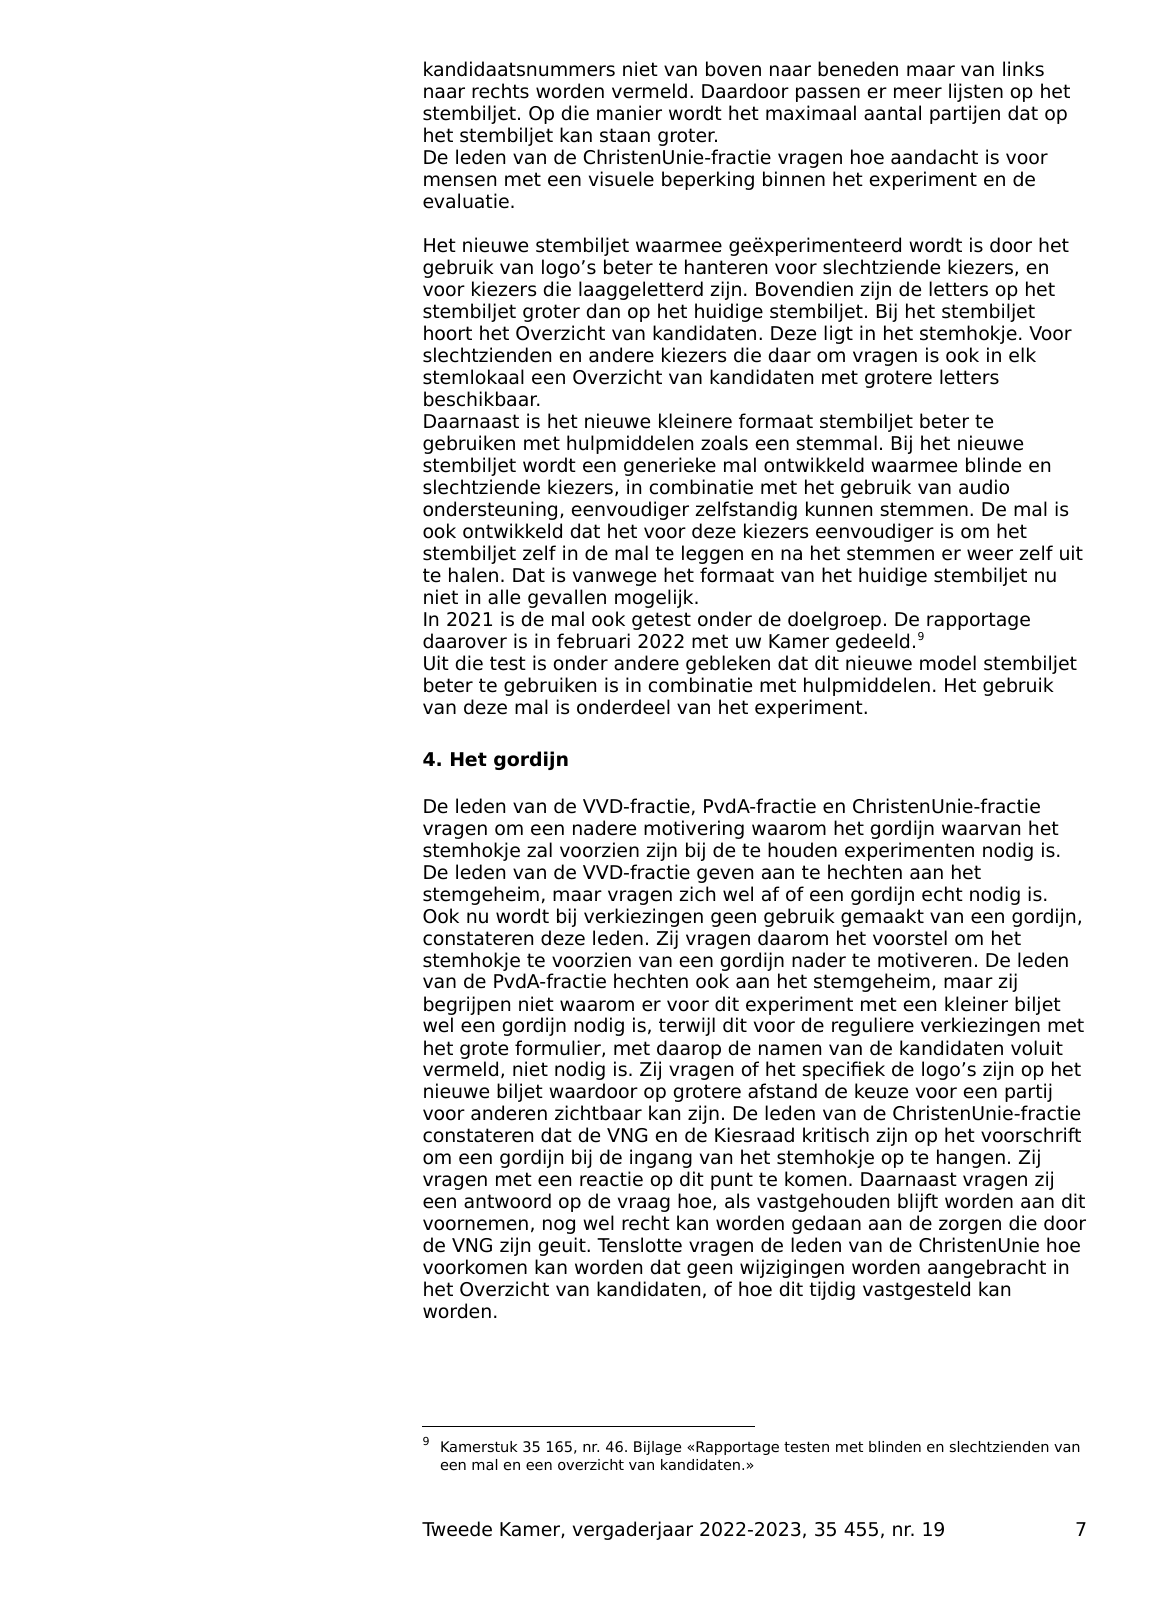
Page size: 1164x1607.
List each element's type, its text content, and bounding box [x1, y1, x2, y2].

subtitle 4. Het gordijn [422, 749, 1087, 771]
text Daarnaast is het nieuwe kleinere formaat stembiljet beter te gebruiken met hulpmiddelen zoals een stemmal. Bij het nieuwe stembiljet wordt een generieke mal ontwikkeld waarmee blinde en slechtziende kiezers, in combinatie met het gebruik van audio ondersteuning, eenvoudiger zelfstandig kunnen stemmen. De mal is ook ontwikkeld dat het voor deze kiezers eenvoudiger is om het stembiljet zelf in de mal te leggen en na het stemmen er weer zelf uit te halen. Dat is vanwege het formaat van het huidige stembiljet nu niet in alle gevallen mogelijk. [422, 411, 1087, 609]
text De leden van de ChristenUnie-fractie vragen hoe aandacht is voor mensen met een visuele beperking binnen het experiment en de evaluatie. [422, 147, 1087, 213]
text Het nieuwe stembiljet waarmee geëxperimenteerd wordt is door het gebruik van logo’s beter te hanteren voor slechtziende kiezers, en voor kiezers die laaggeletterd zijn. Bovendien zijn de letters op het stembiljet groter dan op het huidige stembiljet. Bij het stembiljet hoort het Overzicht van kandidaten. Deze ligt in het stemhokje. Voor slechtzienden en andere kiezers die daar om vragen is ook in elk stemlokaal een Overzicht van kandidaten met grotere letters beschikbaar. [422, 235, 1087, 411]
text Uit die test is onder andere gebleken dat dit nieuwe model stembiljet beter te gebruiken is in combinatie met hulpmiddelen. Het gebruik van deze mal is onderdeel van het experiment. [422, 653, 1087, 719]
text De leden van de VVD-fractie, PvdA-fractie en ChristenUnie-fractie vragen om een nadere motivering waarom het gordijn waarvan het stemhokje zal voorzien zijn bij de te houden experimenten nodig is. De leden van de VVD-fractie geven aan te hechten aan het stemgeheim, maar vragen zich wel af of een gordijn echt nodig is. Ook nu wordt bij verkiezingen geen gebruik gemaakt van een gordijn, constateren deze leden. Zij vragen daarom het voorstel om het stemhokje te voorzien van een gordijn nader te motiveren. De leden van de PvdA-fractie hechten ook aan het stemgeheim, maar zij begrijpen niet waarom er voor dit experiment met een kleiner biljet wel een gordijn nodig is, terwijl dit voor de reguliere verkiezingen met het grote formulier, met daarop de namen van de kandidaten voluit vermeld, niet nodig is. Zij vragen of het specifiek de logo’s zijn op het nieuwe biljet waardoor op grotere afstand de keuze voor een partij voor anderen zichtbaar kan zijn. De leden van de ChristenUnie-fractie constateren dat de VNG en de Kiesraad kritisch zijn op het voorschrift om een gordijn bij de ingang van het stemhokje op te hangen. Zij vragen met een reactie op dit punt te komen. Daarnaast vragen zij een antwoord op de vraag hoe, als vastgehouden blijft worden aan dit voornemen, nog wel recht kan worden gedaan aan de zorgen die door de VNG zijn geuit. Tenslotte vragen de leden van de ChristenUnie hoe voorkomen kan worden dat geen wijzigingen worden aangebracht in het Overzicht van kandidaten, of hoe dit tijdig vastgesteld kan worden. [422, 796, 1087, 1323]
text In 2021 is de mal ook getest onder de doelgroep. De rapportage daarover is in februari 2022 met uw Kamer gedeeld. [422, 609, 1087, 653]
text Kamerstuk 35 165, nr. 46. Bijlage «Rapportage testen met blinden en slechtzienden van een mal en een overzicht van kandidaten.» [422, 1435, 1087, 1474]
text kandidaatsnummers niet van boven naar beneden maar van links naar rechts worden vermeld. Daardoor passen er meer lijsten op het stembiljet. Op die manier wordt het maximaal aantal partijen dat op het stembiljet kan staan groter. [422, 59, 1087, 147]
